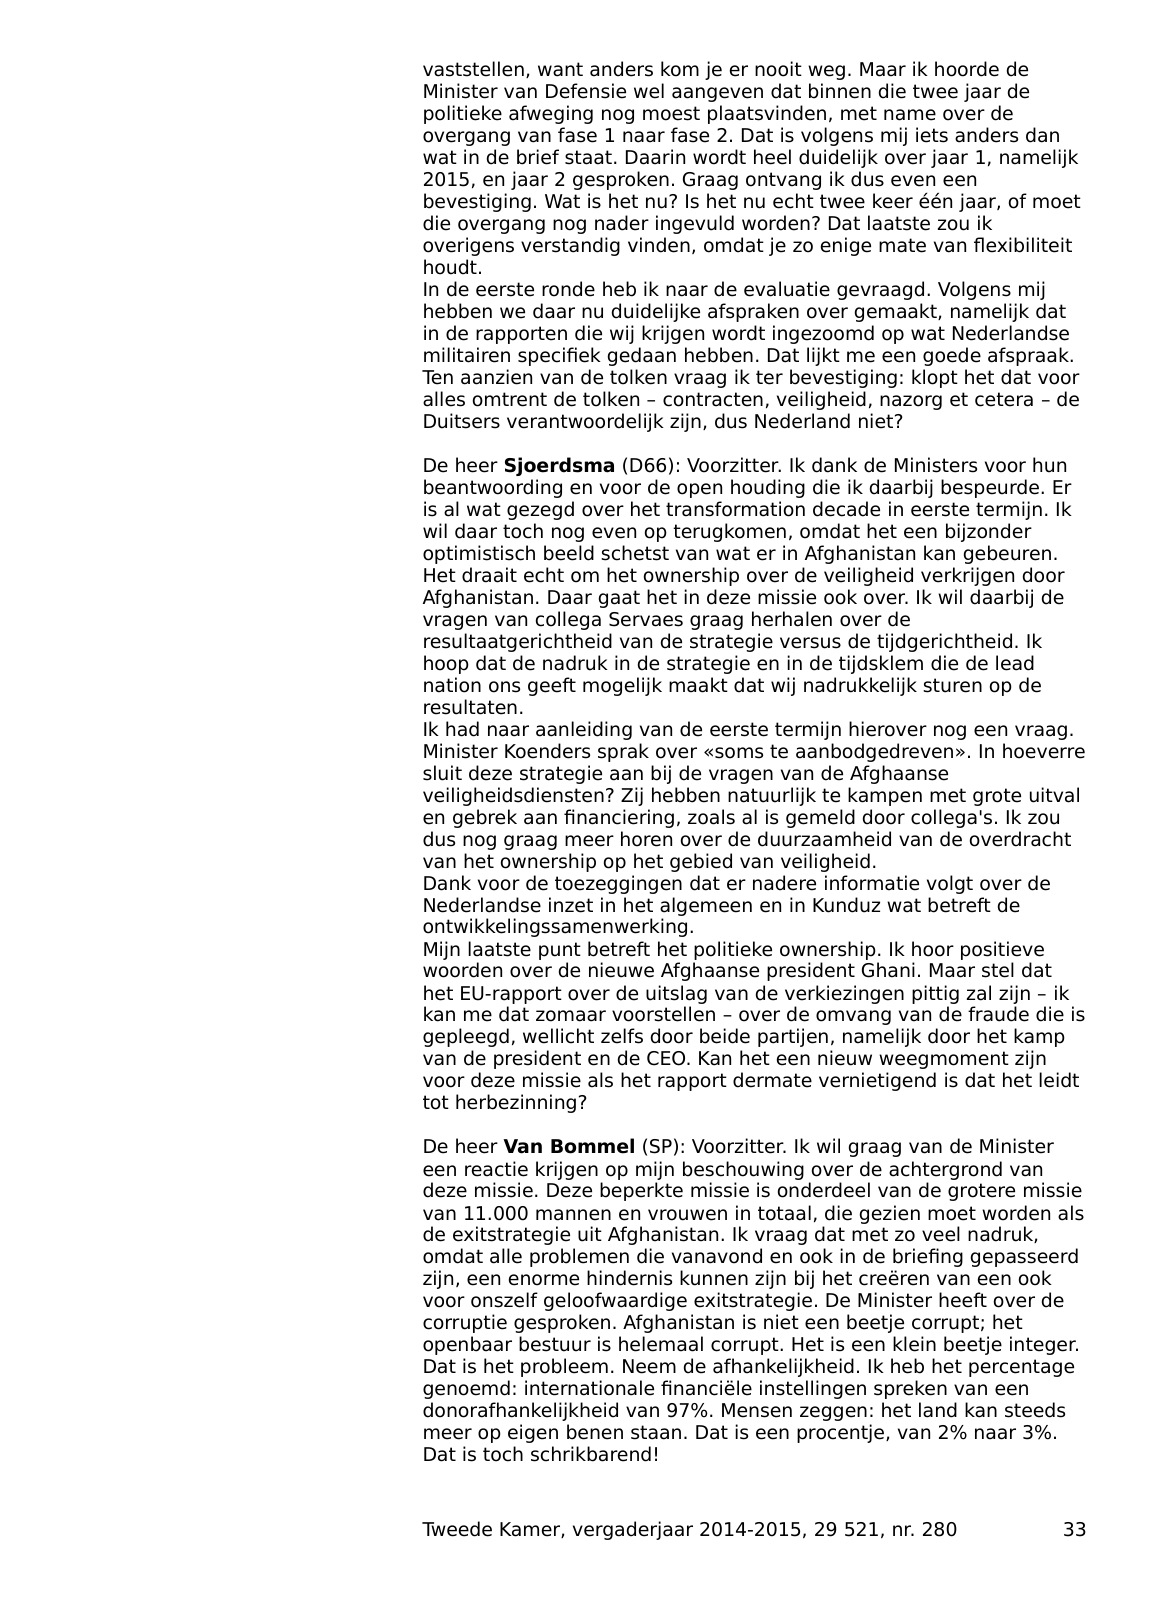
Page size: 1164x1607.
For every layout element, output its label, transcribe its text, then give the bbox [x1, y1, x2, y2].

text Dank voor de toezeggingen dat er nadere informatie volgt over de Nederlandse inzet in het algemeen en in Kunduz wat betreft de ontwikkelingssamenwerking. [422, 872, 1087, 938]
text Mijn laatste punt betreft het politieke ownership. Ik hoor positieve woorden over de nieuwe Afghaanse president Ghani. Maar stel dat het EU-rapport over de uitslag van de verkiezingen pittig zal zijn – ik kan me dat zomaar voorstellen – over de omvang van de fraude die is gepleegd, wellicht zelfs door beide partijen, namelijk door het kamp van de president en de CEO. Kan het een nieuw weegmoment zijn voor deze missie als het rapport dermate vernietigend is dat het leidt tot herbezinning? [422, 938, 1087, 1114]
text vaststellen, want anders kom je er nooit weg. Maar ik hoorde de Minister van Defensie wel aangeven dat binnen die twee jaar de politieke afweging nog moest plaatsvinden, met name over de overgang van fase 1 naar fase 2. Dat is volgens mij iets anders dan wat in de brief staat. Daarin wordt heel duidelijk over jaar 1, namelijk 2015, en jaar 2 gesproken. Graag ontvang ik dus even een bevestiging. Wat is het nu? Is het nu echt twee keer één jaar, of moet die overgang nog nader ingevuld worden? Dat laatste zou ik overigens verstandig vinden, omdat je zo enige mate van flexibiliteit houdt. [422, 59, 1087, 279]
text De heer Van Bommel (SP): Voorzitter. Ik wil graag van de Minister een reactie krijgen op mijn beschouwing over de achtergrond van deze missie. Deze beperkte missie is onderdeel van de grotere missie van 11.000 mannen en vrouwen in totaal, die gezien moet worden als de exitstrategie uit Afghanistan. Ik vraag dat met zo veel nadruk, omdat alle problemen die vanavond en ook in de briefing gepasseerd zijn, een enorme hindernis kunnen zijn bij het creëren van een ook voor onszelf geloofwaardige exitstrategie. De Minister heeft over de corruptie gesproken. Afghanistan is niet een beetje corrupt; het openbaar bestuur is helemaal corrupt. Het is een klein beetje integer. Dat is het probleem. Neem de afhankelijkheid. Ik heb het percentage genoemd: internationale financiële instellingen spreken van een donorafhankelijkheid van 97%. Mensen zeggen: het land kan steeds meer op eigen benen staan. Dat is een procentje, van 2% naar 3%. Dat is toch schrikbarend! [422, 1136, 1087, 1466]
text Ik had naar aanleiding van de eerste termijn hierover nog een vraag. Minister Koenders sprak over «soms te aanbodgedreven». In hoeverre sluit deze strategie aan bij de vragen van de Afghaanse veiligheidsdiensten? Zij hebben natuurlijk te kampen met grote uitval en gebrek aan financiering, zoals al is gemeld door collega's. Ik zou dus nog graag meer horen over de duurzaamheid van de overdracht van het ownership op het gebied van veiligheid. [422, 719, 1087, 872]
text De heer Sjoerdsma (D66): Voorzitter. Ik dank de Ministers voor hun beantwoording en voor de open houding die ik daarbij bespeurde. Er is al wat gezegd over het transformation decade in eerste termijn. Ik wil daar toch nog even op terugkomen, omdat het een bijzonder optimistisch beeld schetst van wat er in Afghanistan kan gebeuren. Het draait echt om het ownership over de veiligheid verkrijgen door Afghanistan. Daar gaat het in deze missie ook over. Ik wil daarbij de vragen van collega Servaes graag herhalen over de resultaatgerichtheid van de strategie versus de tijdgerichtheid. Ik hoop dat de nadruk in de strategie en in de tijdsklem die de lead nation ons geeft mogelijk maakt dat wij nadrukkelijk sturen op de resultaten. [422, 455, 1087, 719]
text In de eerste ronde heb ik naar de evaluatie gevraagd. Volgens mij hebben we daar nu duidelijke afspraken over gemaakt, namelijk dat in de rapporten die wij krijgen wordt ingezoomd op wat Nederlandse militairen specifiek gedaan hebben. Dat lijkt me een goede afspraak. Ten aanzien van de tolken vraag ik ter bevestiging: klopt het dat voor alles omtrent de tolken – contracten, veiligheid, nazorg et cetera – de Duitsers verantwoordelijk zijn, dus Nederland niet? [422, 279, 1087, 433]
